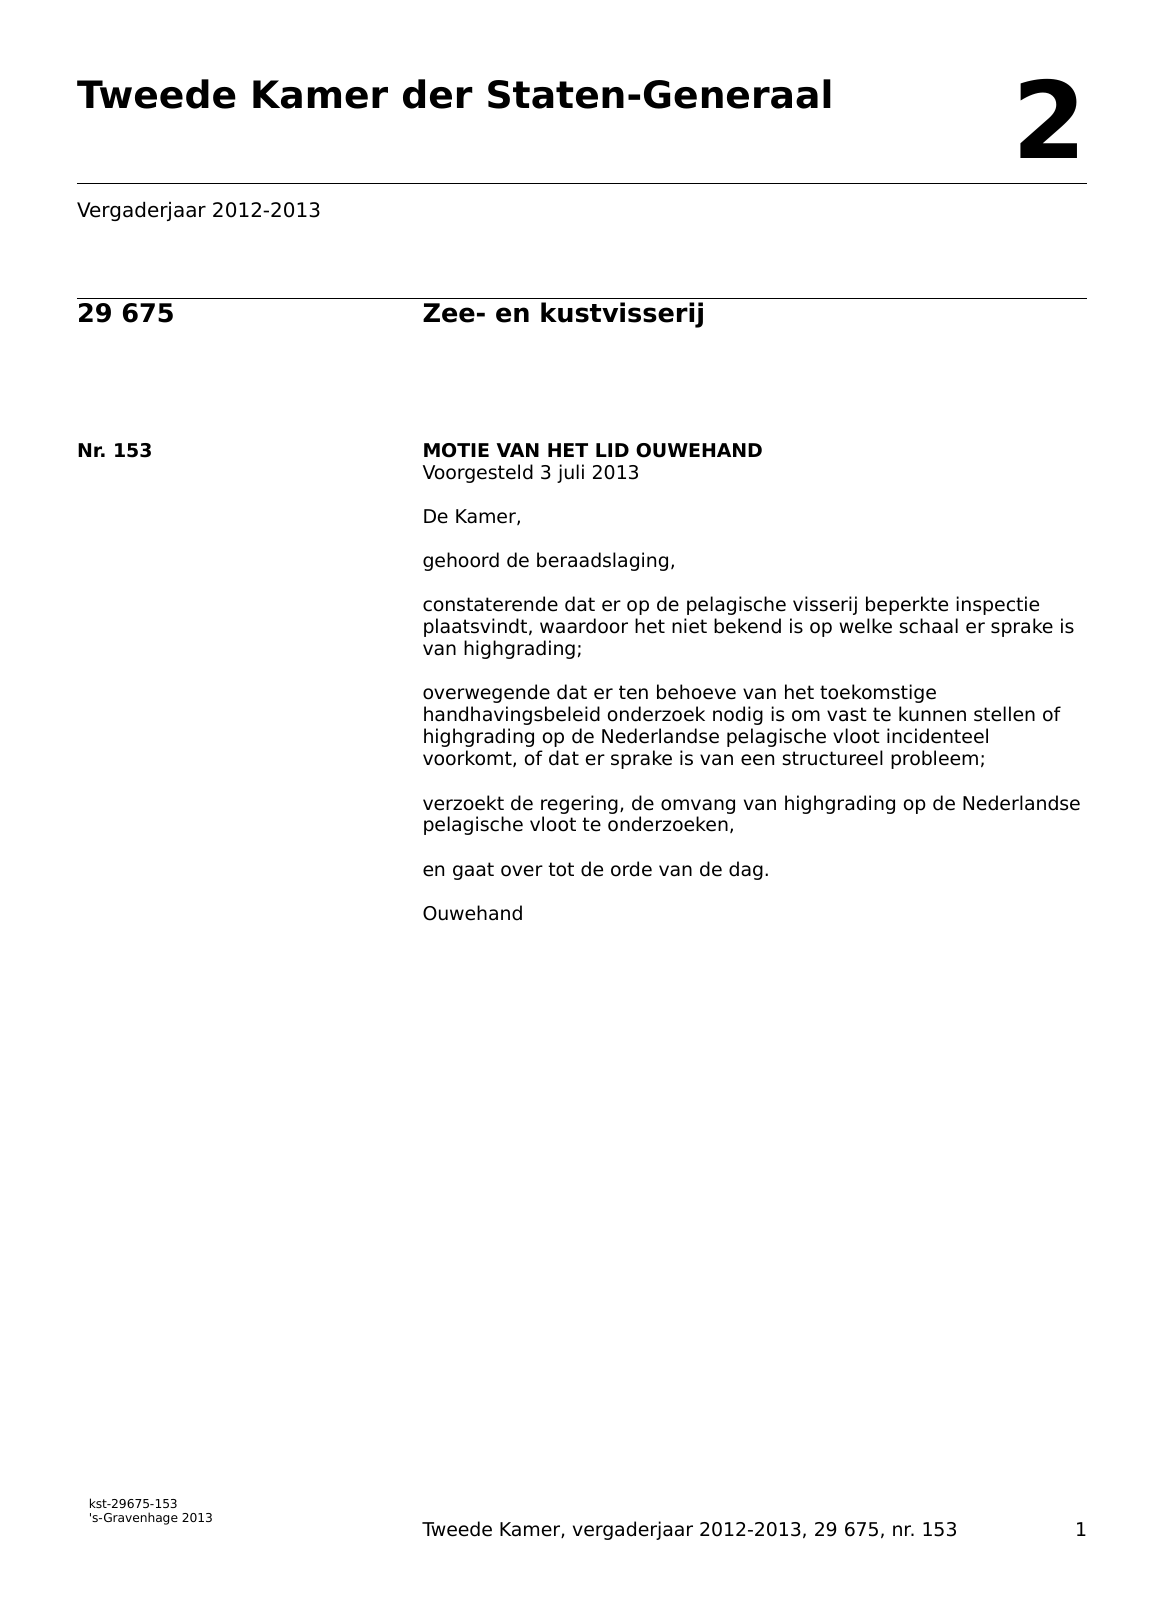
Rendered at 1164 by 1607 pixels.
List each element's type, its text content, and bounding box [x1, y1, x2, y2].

table_cell Vergaderjaar 2012-2013 [77, 184, 1087, 298]
text gehoord de beraadslaging, [422, 550, 1087, 572]
text Ouwehand [422, 903, 1087, 925]
subtitle Nr. 153 MOTIE VAN HET LID OUWEHAND [77, 440, 1087, 462]
text De Kamer, [422, 506, 1087, 528]
subtitle 29 675 Zee- en kustvisserij [77, 299, 1087, 329]
table_header Tweede Kamer der Staten-Generaal [77, 59, 886, 183]
text overwegende dat er ten behoeve van het toekomstige handhavingsbeleid onderzoek nodig is om vast te kunnen stellen of highgrading op de Nederlandse pelagische vloot incidenteel voorkomt, of dat er sprake is van een structureel probleem; [422, 682, 1087, 770]
text kst-29675-153 [88, 1497, 323, 1511]
text en gaat over tot de orde van de dag. [422, 858, 1087, 881]
text 's-Gravenhage 2013 [88, 1511, 323, 1525]
table_header 2 [886, 59, 1087, 183]
text verzoekt de regering, de omvang van highgrading op de Nederlandse pelagische vloot te onderzoeken, [422, 792, 1087, 836]
text Voorgesteld 3 juli 2013 [422, 462, 1087, 484]
text constaterende dat er op de pelagische visserij beperkte inspectie plaatsvindt, waardoor het niet bekend is op welke schaal er sprake is van highgrading; [422, 594, 1087, 660]
